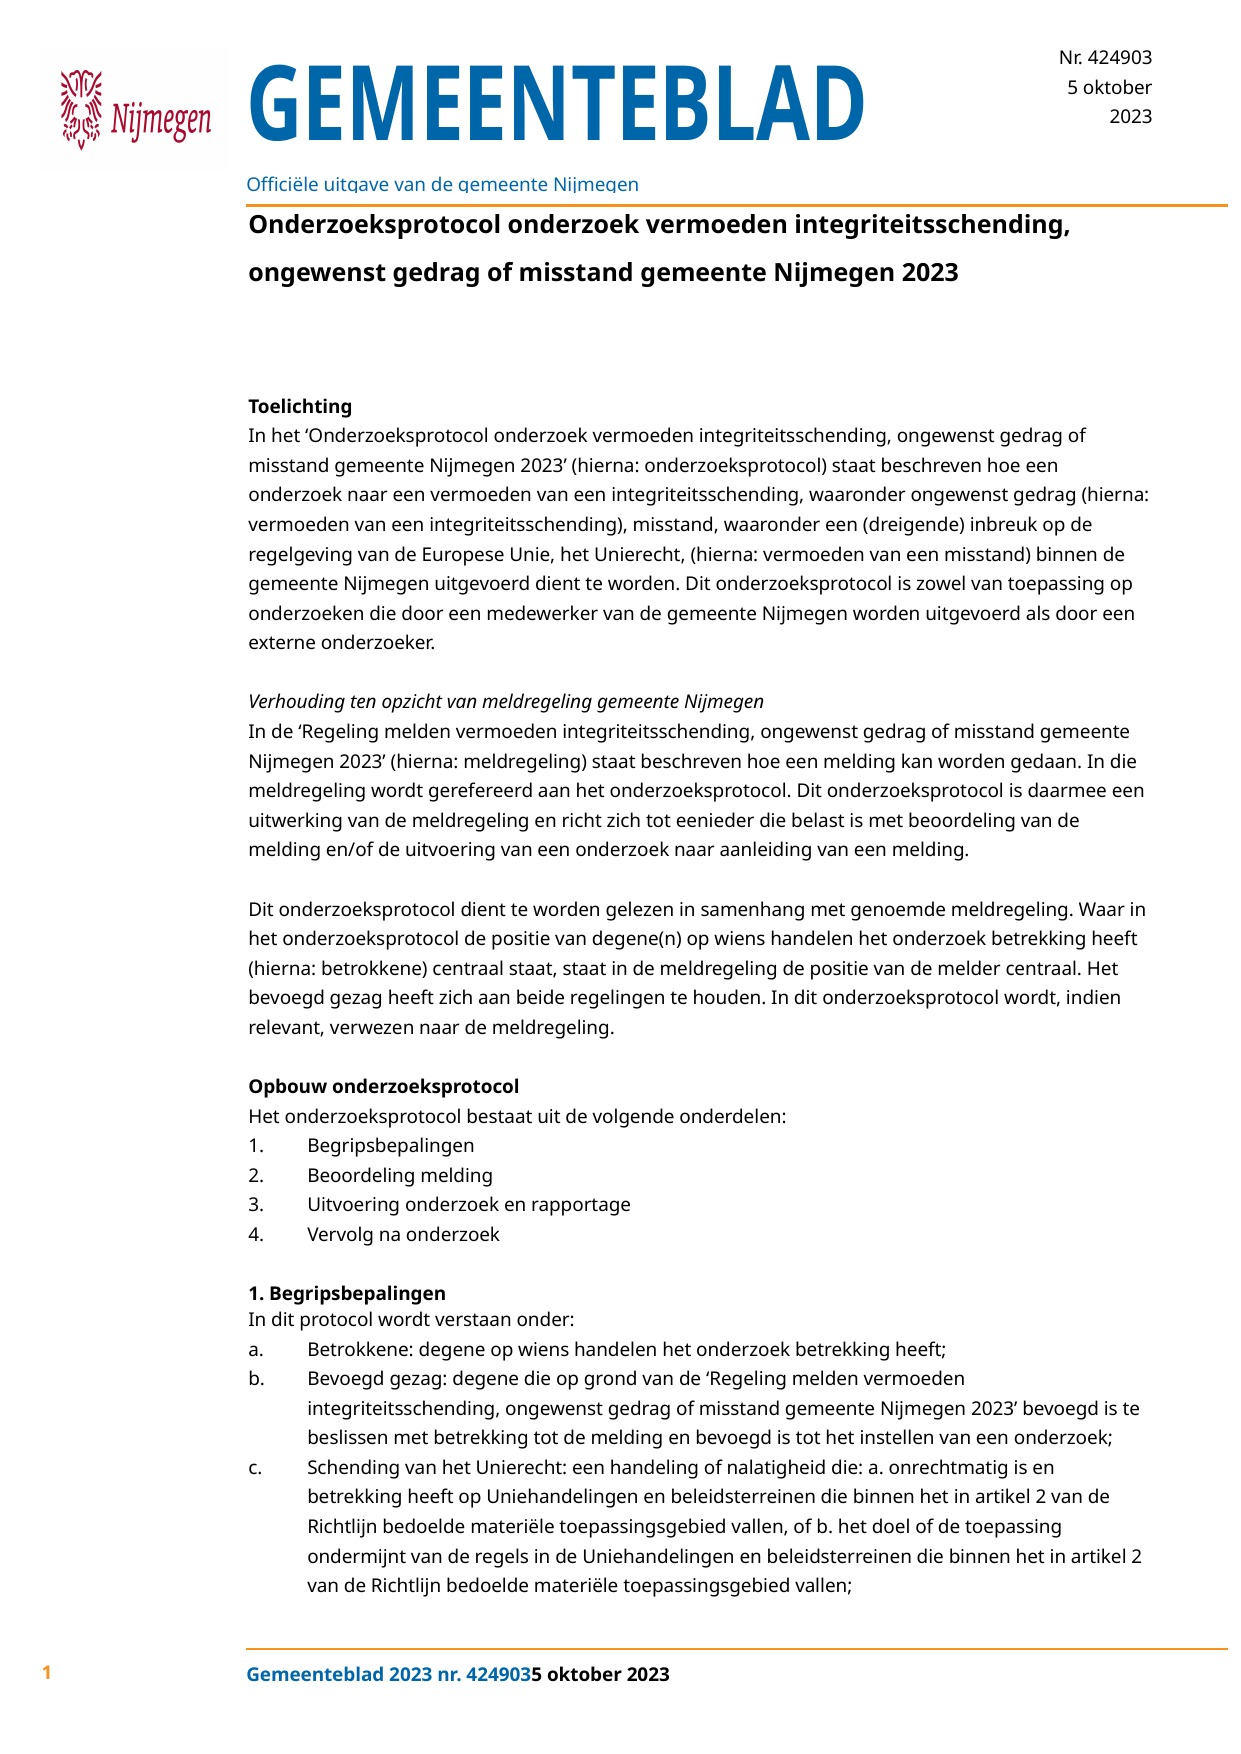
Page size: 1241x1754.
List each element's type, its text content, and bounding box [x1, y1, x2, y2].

list Begripsbepalingen [248, 1132, 1152, 1158]
picture [41, 47, 231, 172]
text In dit protocol wordt verstaan onder: [248, 1306, 1152, 1332]
text Het onderzoeksprotocol bestaat uit de volgende onderdelen: [248, 1103, 1152, 1129]
text 1. Begripsbepalingen [248, 1280, 1152, 1306]
list Betrokkene: degene op wiens handelen het onderzoek betrekking heeft; [248, 1336, 1152, 1361]
text In de ‘Regeling melden vermoeden integriteitsschending, ongewenst gedrag of misstand gemeente Nijmegen 2023’ (hierna: meldregeling) staat beschreven hoe een melding kan worden gedaan. In die meldregeling wordt gerefereerd aan het onderzoeksprotocol. Dit onderzoeksprotocol is daarmee een uitwerking van de meldregeling en richt zich tot eenieder die belast is met beoordeling van de melding en/of de uitvoering van een onderzoek naar aanleiding van een melding. [248, 718, 1152, 862]
text Verhouding ten opzicht van meldregeling gemeente Nijmegen [248, 689, 1152, 714]
text Opbouw onderzoeksprotocol [248, 1073, 1152, 1099]
text Toelichting [248, 393, 1152, 419]
list Vervolg na onderzoek [248, 1221, 1152, 1247]
list Schending van het Unierecht: een handeling of nalatigheid die: a. onrechtmatig is en betrekking heeft op Uniehandelingen en beleidsterreinen die binnen het in artikel 2 van de Richtlijn bedoelde materiële toepassingsgebied vallen, of b. het doel of de toepassing ondermijnt van de regels in de Uniehandelingen en beleidsterreinen die binnen het in artikel 2 van de Richtlijn bedoelde materiële toepassingsgebied vallen; [248, 1454, 1152, 1598]
text In het ‘Onderzoeksprotocol onderzoek vermoeden integriteitsschending, ongewenst gedrag of misstand gemeente Nijmegen 2023’ (hierna: onderzoeksprotocol) staat beschreven hoe een onderzoek naar een vermoeden van een integriteitsschending, waaronder ongewenst gedrag (hierna: vermoeden van een integriteitsschending), misstand, waaronder een (dreigende) inbreuk op de regelgeving van de Europese Unie, het Unierecht, (hierna: vermoeden van een misstand) binnen de gemeente Nijmegen uitgevoerd dient te worden. Dit onderzoeksprotocol is zowel van toepassing op onderzoeken die door een medewerker van de gemeente Nijmegen worden uitgevoerd als door een externe onderzoeker. [248, 422, 1152, 655]
list Beoordeling melding [248, 1162, 1152, 1188]
text Onderzoeksprotocol onderzoek vermoeden integriteitsschending, ongewenst gedrag of misstand gemeente Nijmegen 2023 [248, 207, 1152, 288]
text Dit onderzoeksprotocol dient te worden gelezen in samenhang met genoemde meldregeling. Waar in het onderzoeksprotocol de positie van degene(n) op wiens handelen het onderzoek betrekking heeft (hierna: betrokkene) centraal staat, staat in de meldregeling de positie van de melder centraal. Het bevoegd gezag heeft zich aan beide regelingen te houden. In dit onderzoeksprotocol wordt, indien relevant, verwezen naar de meldregeling. [248, 896, 1152, 1040]
list Uitvoering onderzoek en rapportage [248, 1192, 1152, 1217]
list Bevoegd gezag: degene die op grond van de ‘Regeling melden vermoeden integriteitsschending, ongewenst gedrag of misstand gemeente Nijmegen 2023’ bevoegd is te beslissen met betrekking tot de melding en bevoegd is tot het instellen van een onderzoek; [248, 1365, 1152, 1450]
